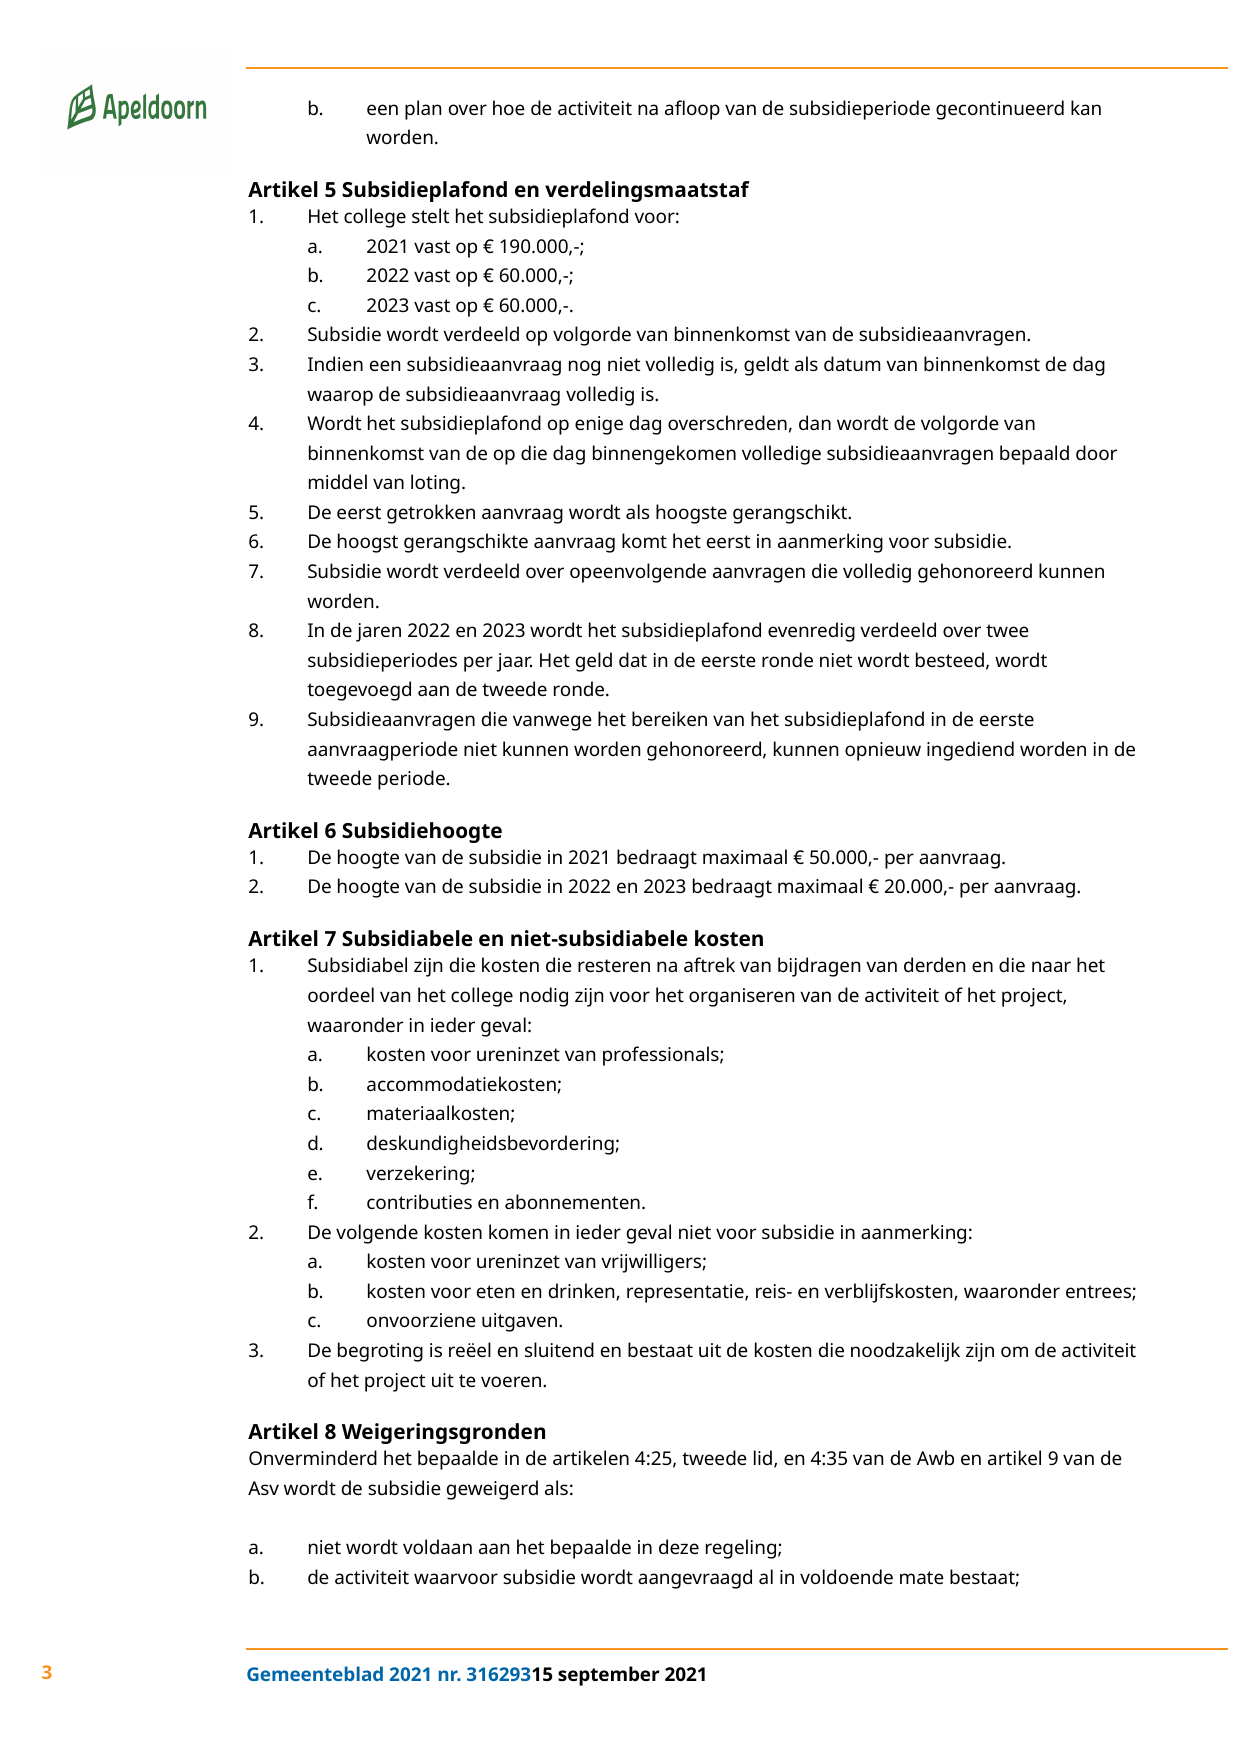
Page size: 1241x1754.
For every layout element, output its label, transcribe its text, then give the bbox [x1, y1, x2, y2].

list kosten voor eten en drinken, representatie, reis- en verblijfskosten, waaronder entrees; [307, 1278, 1152, 1304]
list Subsidiabel zijn die kosten die resteren na aftrek van bijdragen van derden en die naar het oordeel van het college nodig zijn voor het organiseren van de activiteit of het project, waaronder in ieder geval: [248, 953, 1152, 1037]
list kosten voor ureninzet van professionals; [307, 1041, 1152, 1067]
list de activiteit waarvoor subsidie wordt aangevraagd al in voldoende mate bestaat; [248, 1564, 1152, 1590]
list De hoogst gerangschikte aanvraag komt het eerst in aanmerking voor subsidie. [248, 529, 1152, 554]
list In de jaren 2022 en 2023 wordt het subsidieplafond evenredig verdeeld over twee subsidieperiodes per jaar. Het geld dat in de eerste ronde niet wordt besteed, wordt toegevoegd aan de tweede ronde. [248, 617, 1152, 702]
list verzekering; [307, 1160, 1152, 1185]
list Wordt het subsidieplafond op enige dag overschreden, dan wordt de volgorde van binnenkomst van de op die dag binnengekomen volledige subsidieaanvragen bepaald door middel van loting. [248, 410, 1152, 495]
text Artikel 7 Subsidiabele en niet-subsidiabele kosten [248, 924, 1152, 953]
text Artikel 5 Subsidieplafond en verdelingsmaatstaf [248, 175, 1152, 203]
list 2022 vast op € 60.000,-; [307, 262, 1152, 288]
list contributies en abonnementen. [307, 1189, 1152, 1215]
list 2021 vast op € 190.000,-; [307, 233, 1152, 258]
list De begroting is reëel en sluitend en bestaat uit de kosten die noodzakelijk zijn om de activiteit of het project uit te voeren. [248, 1337, 1152, 1392]
list 2023 vast op € 60.000,-. [307, 292, 1152, 318]
list Subsidie wordt verdeeld op volgorde van binnenkomst van de subsidieaanvragen. [248, 322, 1152, 347]
text Onverminderd het bepaalde in de artikelen 4:25, tweede lid, en 4:35 van de Awb en artikel 9 van de Asv wordt de subsidie geweigerd als: [248, 1446, 1152, 1501]
list Subsidieaanvragen die vanwege het bereiken van het subsidieplafond in de eerste aanvraagperiode niet kunnen worden gehonoreerd, kunnen opnieuw ingediend worden in de tweede periode. [248, 706, 1152, 791]
list Het college stelt het subsidieplafond voor: [248, 203, 1152, 229]
text Artikel 8 Weigeringsgronden [248, 1417, 1152, 1446]
list een plan over hoe de activiteit na afloop van de subsidieperiode gecontinueerd kan worden. [307, 95, 1152, 150]
list De hoogte van de subsidie in 2022 en 2023 bedraagt maximaal € 20.000,- per aanvraag. [248, 874, 1152, 899]
list kosten voor ureninzet van vrijwilligers; [307, 1248, 1152, 1274]
list Indien een subsidieaanvraag nog niet volledig is, geldt als datum van binnenkomst de dag waarop de subsidieaanvraag volledig is. [248, 351, 1152, 406]
picture [41, 47, 231, 172]
list Subsidie wordt verdeeld over opeenvolgende aanvragen die volledig gehonoreerd kunnen worden. [248, 558, 1152, 613]
list onvoorziene uitgaven. [307, 1308, 1152, 1333]
list De eerst getrokken aanvraag wordt als hoogste gerangschikt. [248, 499, 1152, 525]
list accommodatiekosten; [307, 1071, 1152, 1097]
list deskundigheidsbevordering; [307, 1130, 1152, 1156]
list De volgende kosten komen in ieder geval niet voor subsidie in aanmerking: [248, 1219, 1152, 1244]
list niet wordt voldaan aan het bepaalde in deze regeling; [248, 1534, 1152, 1560]
list De hoogte van de subsidie in 2021 bedraagt maximaal € 50.000,- per aanvraag. [248, 844, 1152, 870]
text Artikel 6 Subsidiehoogte [248, 816, 1152, 844]
list materiaalkosten; [307, 1101, 1152, 1126]
